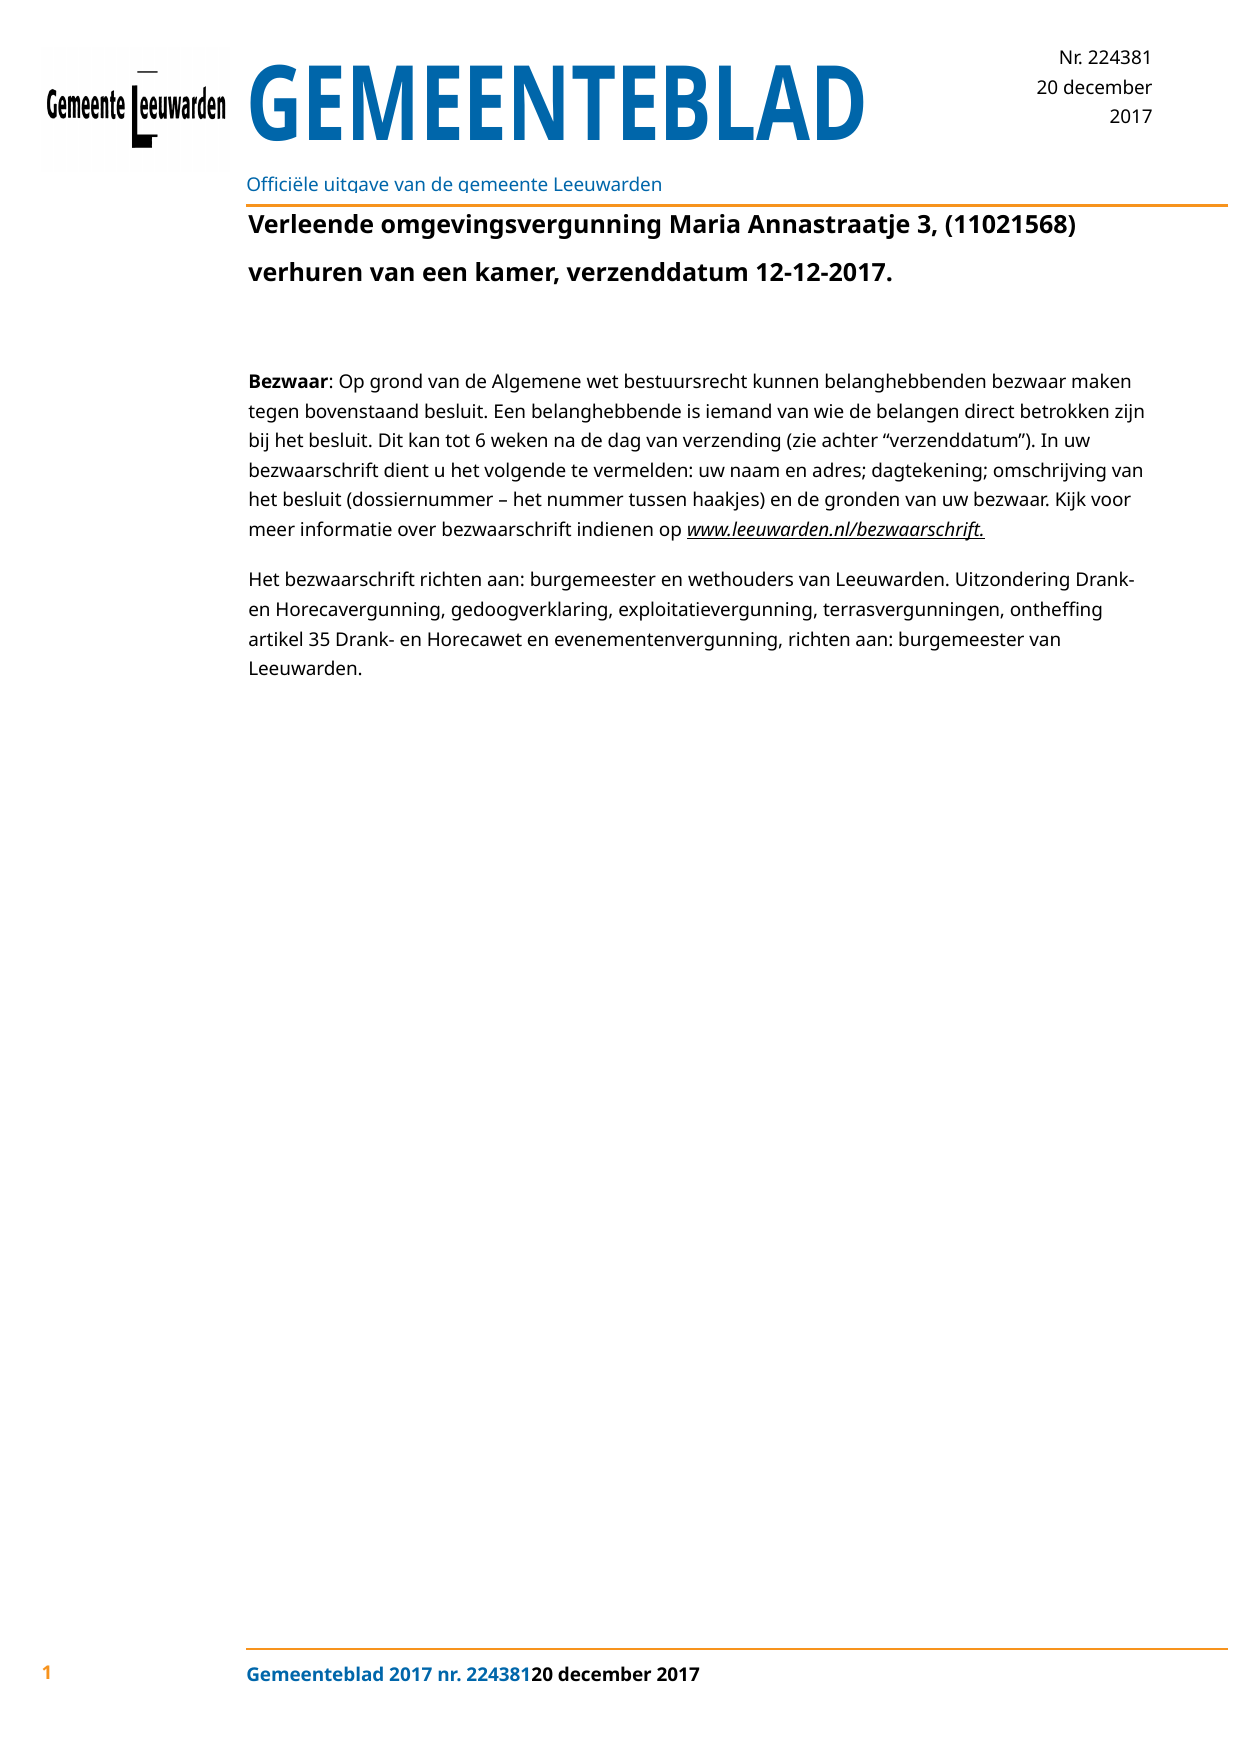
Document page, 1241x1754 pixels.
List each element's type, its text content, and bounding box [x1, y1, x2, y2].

text Bezwaar: Op grond van de Algemene wet bestuursrecht kunnen belanghebbenden bezwaar maken tegen bovenstaand besluit. Een belanghebbende is iemand van wie de belangen direct betrokken zijn bij het besluit. Dit kan tot 6 weken na de dag van verzending (zie achter “verzenddatum”). In uw bezwaarschrift dient u het volgende te vermelden: uw naam en adres; dagtekening; omschrijving van het besluit (dossiernummer – het nummer tussen haakjes) en de gronden van uw bezwaar. Kijk voor meer informatie over bezwaarschrift indienen op www.leeuwarden.nl/bezwaarschrift. [248, 368, 1152, 542]
text Het bezwaarschrift richten aan: burgemeester en wethouders van Leeuwarden. Uitzondering Drank- en Horecavergunning, gedoogverklaring, exploitatievergunning, terrasvergunningen, ontheffing artikel 35 Drank- en Horecawet en evenementenvergunning, richten aan: burgemeester van Leeuwarden. [248, 567, 1152, 681]
picture [41, 47, 231, 172]
text Verleende omgevingsvergunning Maria Annastraatje 3, (11021568) verhuren van een kamer, verzenddatum 12-12-2017. [248, 207, 1152, 288]
